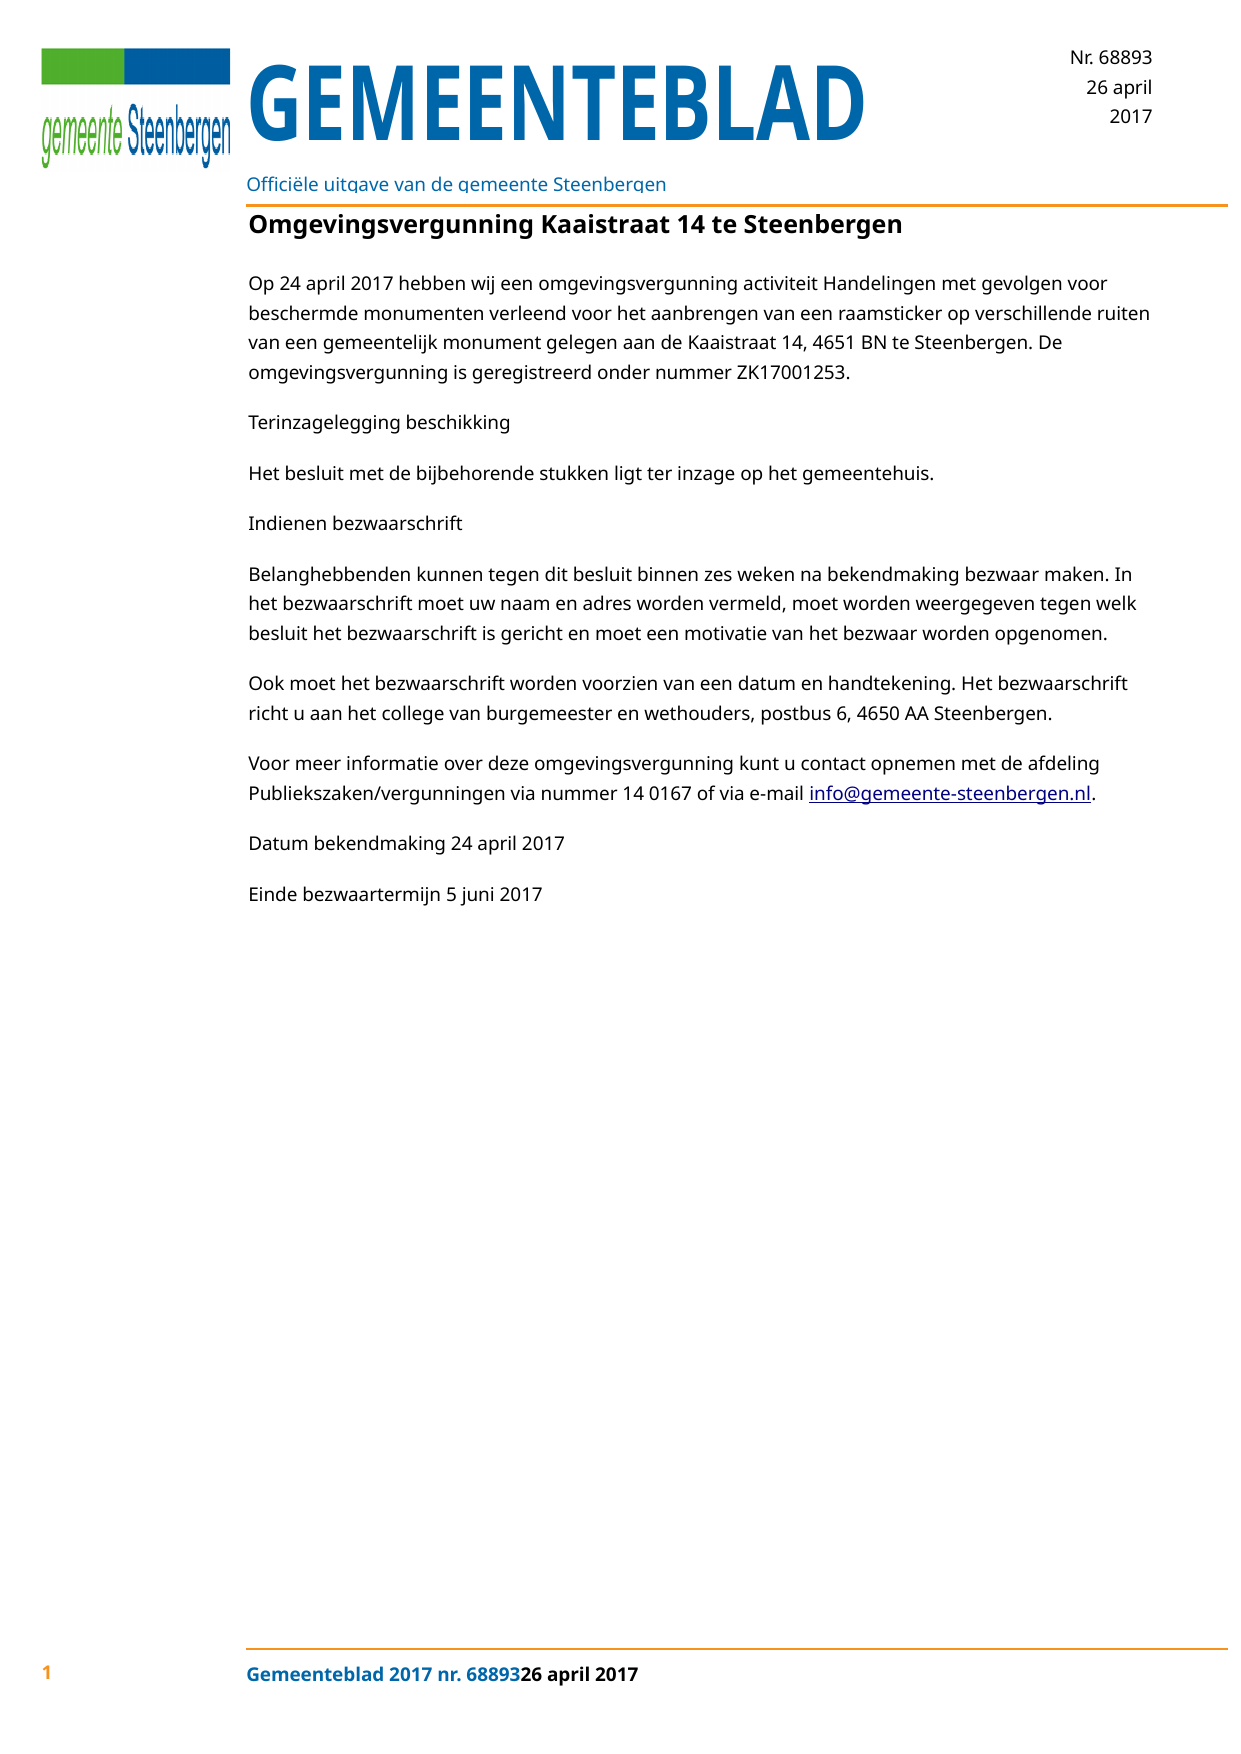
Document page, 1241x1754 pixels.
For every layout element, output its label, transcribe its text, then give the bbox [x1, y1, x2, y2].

text Omgevingsvergunning Kaaistraat 14 te Steenbergen [248, 207, 1152, 241]
text Datum bekendmaking 24 april 2017 [248, 830, 1152, 856]
text Op 24 april 2017 hebben wij een omgevingsvergunning activiteit Handelingen met gevolgen voor beschermde monumenten verleend voor het aanbrengen van een raamsticker op verschillende ruiten van een gemeentelijk monument gelegen aan de Kaaistraat 14, 4651 BN te Steenbergen. De omgevingsvergunning is geregistreerd onder nummer ZK17001253. [248, 270, 1152, 385]
text Indienen bezwaarschrift [248, 510, 1152, 536]
text Terinzagelegging beschikking [248, 409, 1152, 435]
text Voor meer informatie over deze omgevingsvergunning kunt u contact opnemen met de afdeling Publiekszaken/vergunningen via nummer 14 0167 of via e-mail info@gemeente-steenbergen.nl. [248, 750, 1152, 806]
picture [41, 47, 231, 172]
text Het besluit met de bijbehorende stukken ligt ter inzage op het gemeentehuis. [248, 460, 1152, 486]
text Einde bezwaartermijn 5 juni 2017 [248, 881, 1152, 906]
text Ook moet het bezwaarschrift worden voorzien van een datum en handtekening. Het bezwaarschrift richt u aan het college van burgemeester en wethouders, postbus 6, 4650 AA Steenbergen. [248, 670, 1152, 726]
text Belanghebbenden kunnen tegen dit besluit binnen zes weken na bekendmaking bezwaar maken. In het bezwaarschrift moet uw naam en adres worden vermeld, moet worden weergegeven tegen welk besluit het bezwaarschrift is gericht en moet een motivatie van het bezwaar worden opgenomen. [248, 561, 1152, 646]
